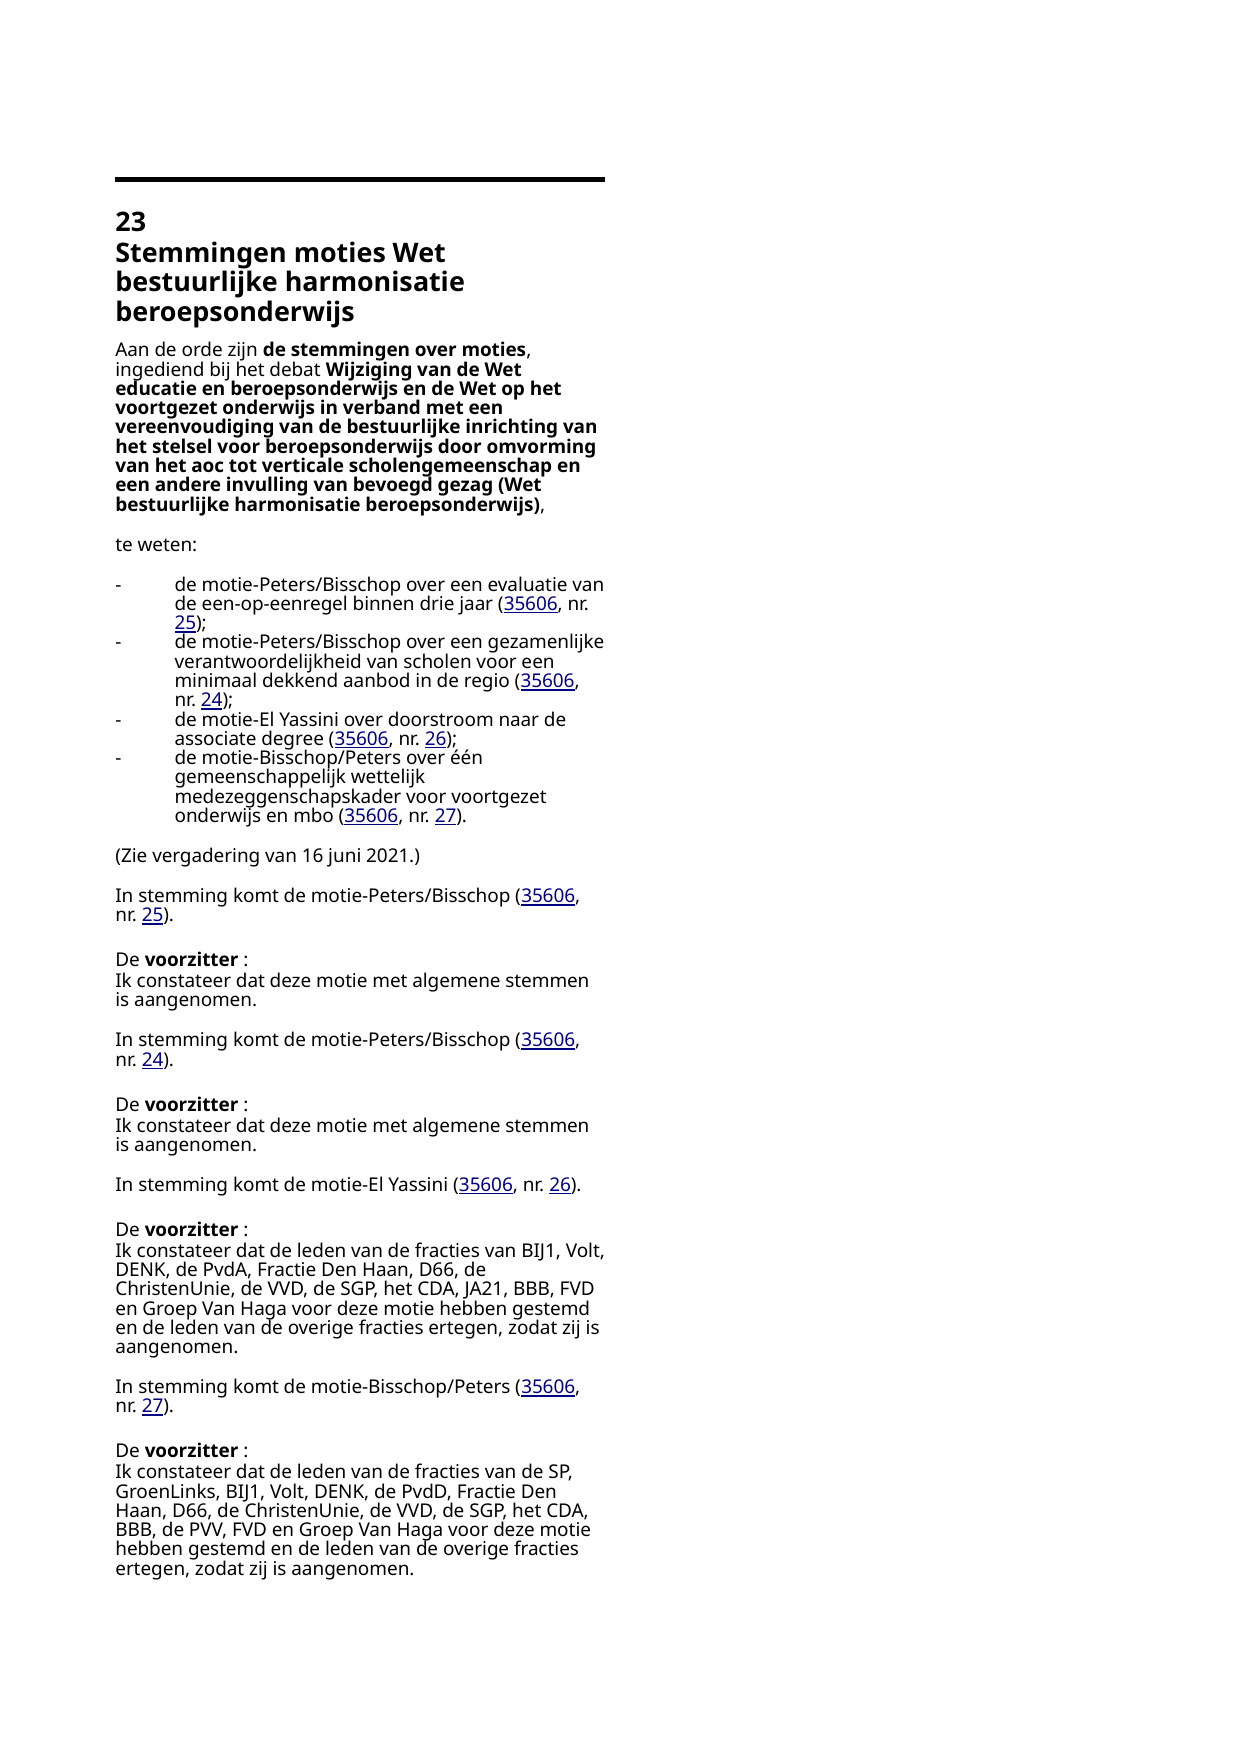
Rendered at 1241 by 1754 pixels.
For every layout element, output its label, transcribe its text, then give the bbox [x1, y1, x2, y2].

text De voorzitter : [115, 946, 605, 972]
text In stemming komt de motie-Bisschop/Peters (35606, nr. 27). [115, 1378, 605, 1417]
list de motie-El Yassini over doorstroom naar de associate degree (35606, nr. 26); [115, 711, 605, 749]
text Ik constateer dat deze motie met algemene stemmen is aangenomen. [115, 1117, 605, 1155]
text 23 [115, 203, 605, 239]
text Ik constateer dat deze motie met algemene stemmen is aangenomen. [115, 972, 605, 1011]
text Aan de orde zijn de stemmingen over moties, ingediend bij het debat Wijziging van de Wet educatie en beroepsonderwijs en de Wet op het voortgezet onderwijs in verband met een vereenvoudiging van de bestuurlijke inrichting van het stelsel voor beroepsonderwijs door omvorming van het aoc tot verticale scholengemeenschap en een andere invulling van bevoegd gezag (Wet bestuurlijke harmonisatie beroepsonderwijs), [115, 341, 605, 515]
list de motie-Peters/Bisschop over een evaluatie van de een-op-eenregel binnen drie jaar (35606, nr. 25); [115, 576, 605, 633]
list de motie-Peters/Bisschop over een gezamenlijke verantwoordelijkheid van scholen voor een minimaal dekkend aanbod in de regio (35606, nr. 24); [115, 633, 605, 711]
text (Zie vergadering van 16 juni 2021.) [115, 847, 605, 866]
text Stemmingen moties Wet bestuurlijke harmonisatie beroepsonderwijs [115, 239, 605, 341]
text Ik constateer dat de leden van de fracties van de SP, GroenLinks, BIJ1, Volt, DENK, de PvdD, Fractie Den Haan, D66, de ChristenUnie, de VVD, de SGP, het CDA, BBB, de PVV, FVD en Groep Van Haga voor deze motie hebben gestemd en de leden van de overige fracties ertegen, zodat zij is aangenomen. [115, 1463, 605, 1579]
list de motie-Bisschop/Peters over één gemeenschappelijk wettelijk medezeggenschapskader voor voortgezet onderwijs en mbo (35606, nr. 27). [115, 749, 605, 826]
text In stemming komt de motie-Peters/Bisschop (35606, nr. 24). [115, 1031, 605, 1070]
text In stemming komt de motie-El Yassini (35606, nr. 26). [115, 1176, 605, 1195]
text te weten: [115, 536, 605, 555]
text De voorzitter : [115, 1216, 605, 1242]
text In stemming komt de motie-Peters/Bisschop (35606, nr. 25). [115, 887, 605, 926]
text De voorzitter : [115, 1091, 605, 1117]
text De voorzitter : [115, 1438, 605, 1463]
text Ik constateer dat de leden van de fracties van BIJ1, Volt, DENK, de PvdA, Fractie Den Haan, D66, de ChristenUnie, de VVD, de SGP, het CDA, JA21, BBB, FVD en Groep Van Haga voor deze motie hebben gestemd en de leden van de overige fracties ertegen, zodat zij is aangenomen. [115, 1242, 605, 1357]
